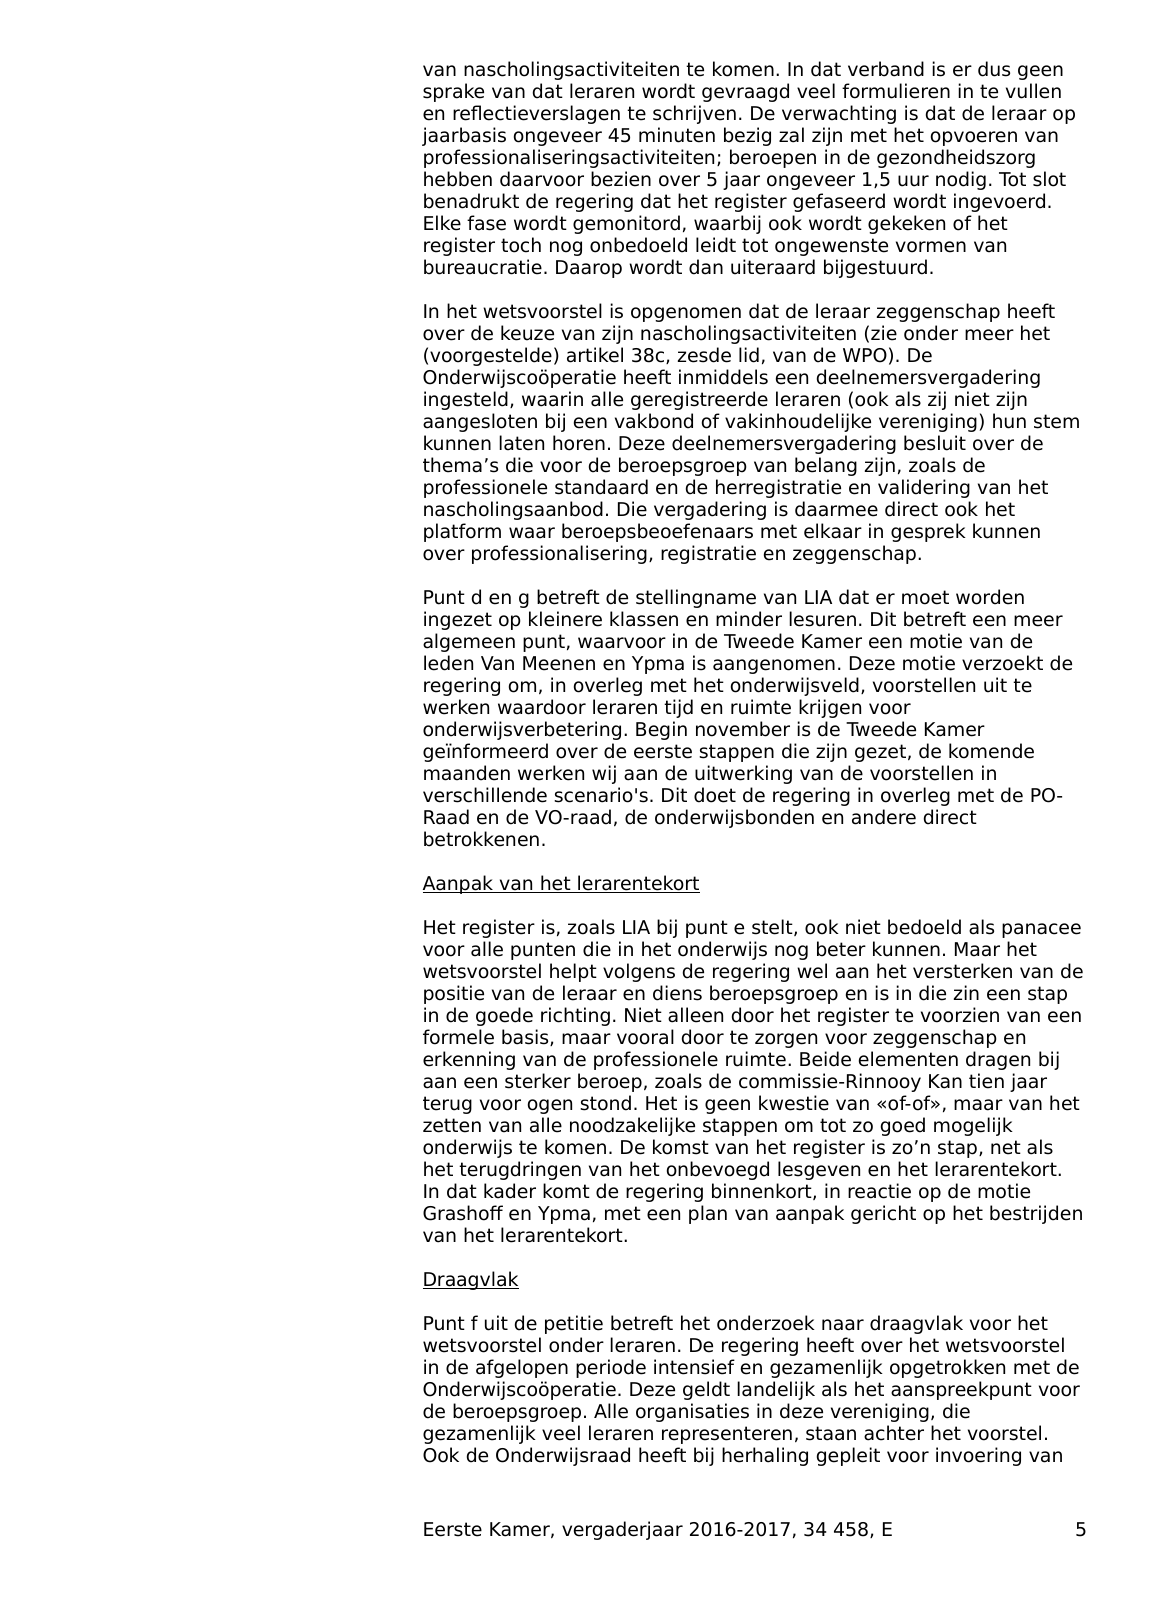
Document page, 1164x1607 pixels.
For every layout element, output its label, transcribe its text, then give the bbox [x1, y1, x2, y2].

text van nascholingsactiviteiten te komen. In dat verband is er dus geen sprake van dat leraren wordt gevraagd veel formulieren in te vullen en reflectieverslagen te schrijven. De verwachting is dat de leraar op jaarbasis ongeveer 45 minuten bezig zal zijn met het opvoeren van professionaliseringsactiviteiten; beroepen in de gezondheidszorg hebben daarvoor bezien over 5 jaar ongeveer 1,5 uur nodig. Tot slot benadrukt de regering dat het register gefaseerd wordt ingevoerd. Elke fase wordt gemonitord, waarbij ook wordt gekeken of het register toch nog onbedoeld leidt tot ongewenste vormen van bureaucratie. Daarop wordt dan uiteraard bijgestuurd. [422, 59, 1087, 279]
text Punt f uit de petitie betreft het onderzoek naar draagvlak voor het wetsvoorstel onder leraren. De regering heeft over het wetsvoorstel in de afgelopen periode intensief en gezamenlijk opgetrokken met de Onderwijscoöperatie. Deze geldt landelijk als het aanspreekpunt voor de beroepsgroep. Alle organisaties in deze vereniging, die gezamenlijk veel leraren representeren, staan achter het voorstel. Ook de Onderwijsraad heeft bij herhaling gepleit voor invoering van [422, 1313, 1087, 1467]
subtitle Draagvlak [422, 1269, 1087, 1291]
text Punt d en g betreft de stellingname van LIA dat er moet worden ingezet op kleinere klassen en minder lesuren. Dit betreft een meer algemeen punt, waarvoor in de Tweede Kamer een motie van de leden Van Meenen en Ypma is aangenomen. Deze motie verzoekt de regering om, in overleg met het onderwijsveld, voorstellen uit te werken waardoor leraren tijd en ruimte krijgen voor onderwijsverbetering. Begin november is de Tweede Kamer geïnformeerd over de eerste stappen die zijn gezet, de komende maanden werken wij aan de uitwerking van de voorstellen in verschillende scenario's. Dit doet de regering in overleg met de PO-Raad en de VO-raad, de onderwijsbonden en andere direct betrokkenen. [422, 587, 1087, 851]
subtitle Aanpak van het lerarentekort [422, 873, 1087, 895]
text In het wetsvoorstel is opgenomen dat de leraar zeggenschap heeft over de keuze van zijn nascholingsactiviteiten (zie onder meer het (voorgestelde) artikel 38c, zesde lid, van de WPO). De Onderwijscoöperatie heeft inmiddels een deelnemersvergadering ingesteld, waarin alle geregistreerde leraren (ook als zij niet zijn aangesloten bij een vakbond of vakinhoudelijke vereniging) hun stem kunnen laten horen. Deze deelnemersvergadering besluit over de thema’s die voor de beroepsgroep van belang zijn, zoals de professionele standaard en de herregistratie en validering van het nascholingsaanbod. Die vergadering is daarmee direct ook het platform waar beroepsbeoefenaars met elkaar in gesprek kunnen over professionalisering, registratie en zeggenschap. [422, 301, 1087, 565]
text Het register is, zoals LIA bij punt e stelt, ook niet bedoeld als panacee voor alle punten die in het onderwijs nog beter kunnen. Maar het wetsvoorstel helpt volgens de regering wel aan het versterken van de positie van de leraar en diens beroepsgroep en is in die zin een stap in de goede richting. Niet alleen door het register te voorzien van een formele basis, maar vooral door te zorgen voor zeggenschap en erkenning van de professionele ruimte. Beide elementen dragen bij aan een sterker beroep, zoals de commissie-Rinnooy Kan tien jaar terug voor ogen stond. Het is geen kwestie van «of-of», maar van het zetten van alle noodzakelijke stappen om tot zo goed mogelijk onderwijs te komen. De komst van het register is zo’n stap, net als het terugdringen van het onbevoegd lesgeven en het lerarentekort. In dat kader komt de regering binnenkort, in reactie op de motie Grashoff en Ypma, met een plan van aanpak gericht op het bestrijden van het lerarentekort. [422, 917, 1087, 1247]
